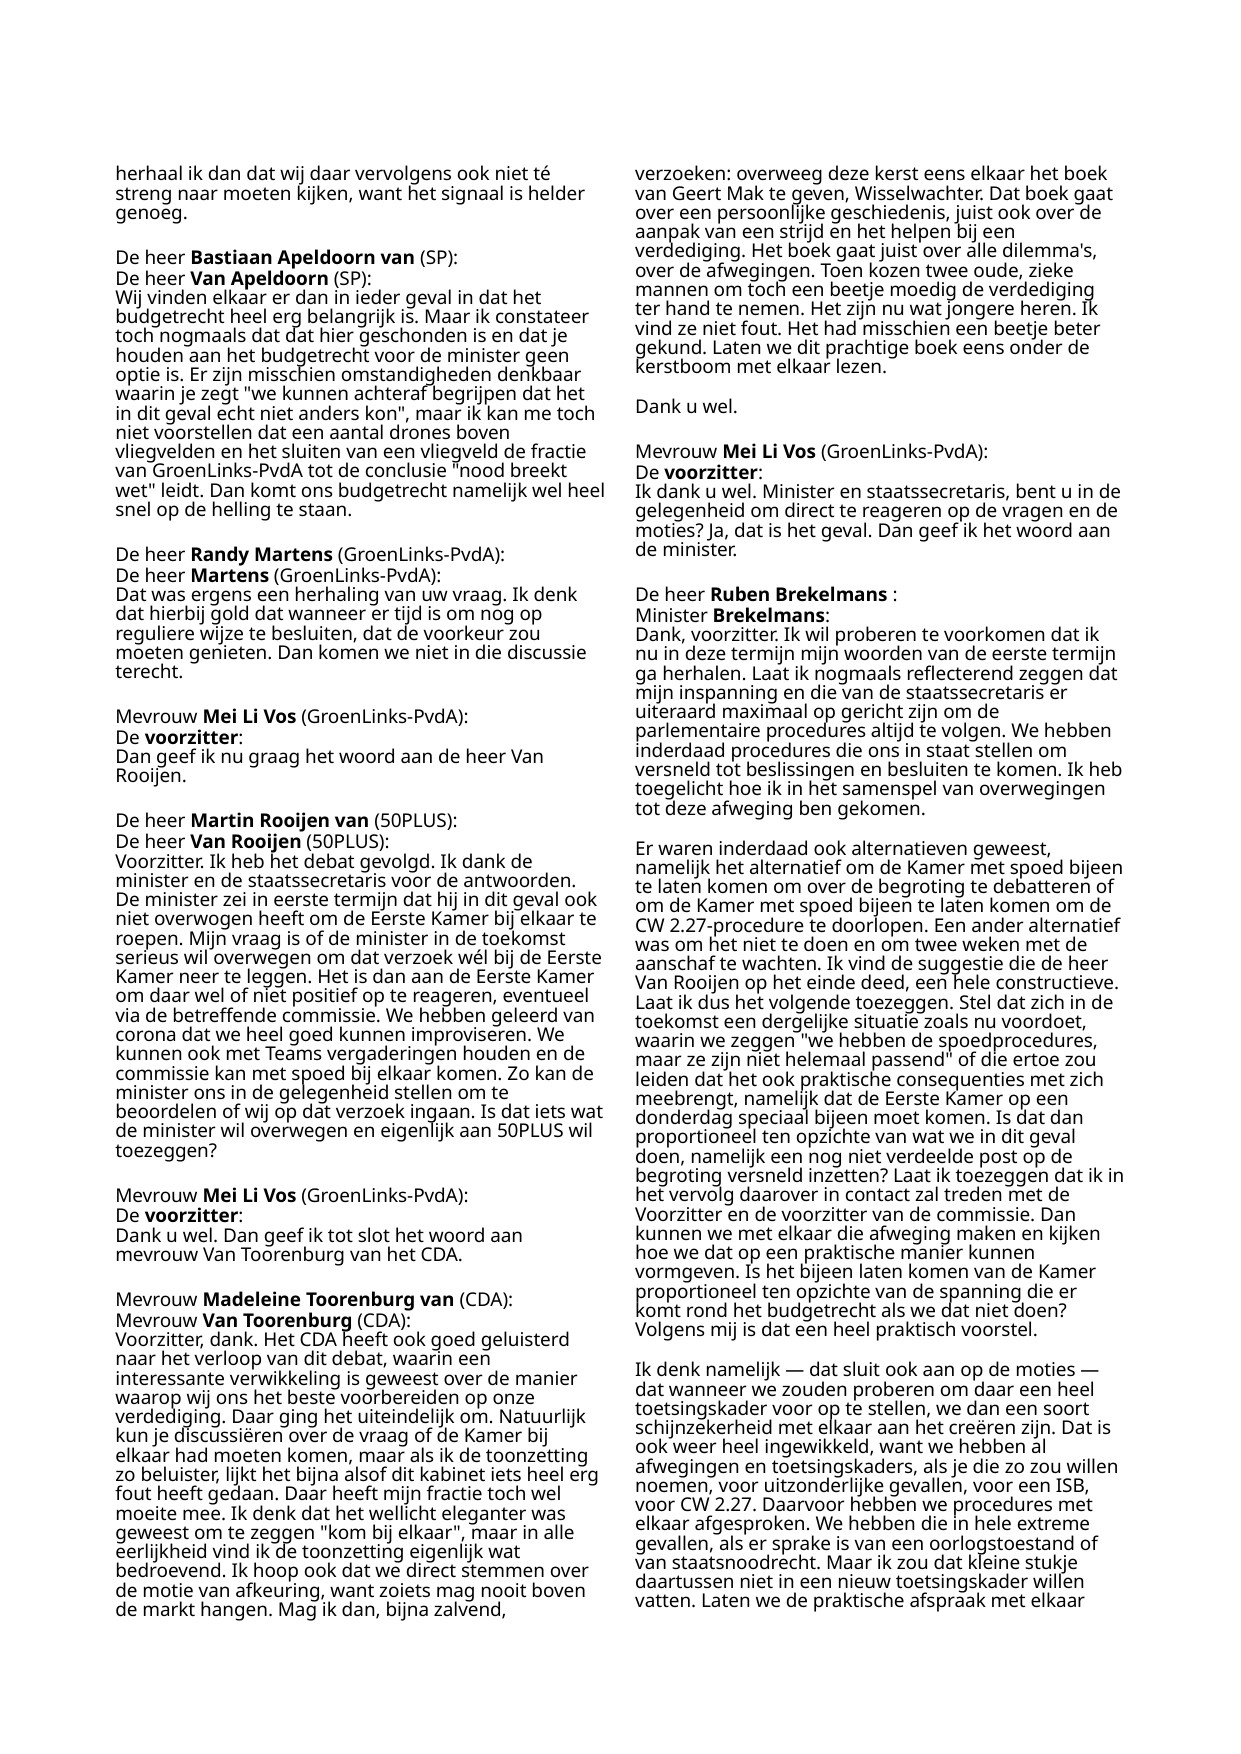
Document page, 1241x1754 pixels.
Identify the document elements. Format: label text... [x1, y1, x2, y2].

text De heer Randy Martens (GroenLinks-PvdA): [115, 541, 605, 567]
text Mevrouw Mei Li Vos (GroenLinks-PvdA): [635, 438, 1125, 464]
text De heer Van Apeldoorn (SP): [115, 270, 605, 289]
text Er waren inderdaad ook alternatieven geweest, namelijk het alternatief om de Kamer met spoed bijeen te laten komen om over de begroting te debatteren of om de Kamer met spoed bijeen te laten komen om de CW 2.27-procedure te doorlopen. Een ander alternatief was om het niet te doen en om twee weken met de aanschaf te wachten. Ik vind de suggestie die de heer Van Rooijen op het einde deed, een hele constructieve. Laat ik dus het volgende toezeggen. Stel dat zich in de toekomst een dergelijke situatie zoals nu voordoet, waarin we zeggen "we hebben de spoedprocedures, maar ze zijn niet helemaal passend" of die ertoe zou leiden dat het ook praktische consequenties met zich meebrengt, namelijk dat de Eerste Kamer op een donderdag speciaal bijeen moet komen. Is dat dan proportioneel ten opzichte van wat we in dit geval doen, namelijk een nog niet verdeelde post op de begroting versneld inzetten? Laat ik toezeggen dat ik in het vervolg daarover in contact zal treden met de Voorzitter en de voorzitter van de commissie. Dan kunnen we met elkaar die afweging maken en kijken hoe we dat op een praktische manier kunnen vormgeven. Is het bijeen laten komen van de Kamer proportioneel ten opzichte van de spanning die er komt rond het budgetrecht als we dat niet doen? Volgens mij is dat een heel praktisch voorstel. [635, 839, 1125, 1341]
text De heer Martens (GroenLinks-PvdA): [115, 567, 605, 586]
text De voorzitter: [635, 464, 1125, 483]
text De voorzitter: [115, 729, 605, 748]
text Ik dank u wel. Minister en staatssecretaris, bent u in de gelegenheid om direct te reageren op de vragen en de moties? Ja, dat is het geval. Dan geef ik het woord aan de minister. [635, 483, 1125, 560]
text Voorzitter. Ik heb het debat gevolgd. Ik dank de minister en de staatssecretaris voor de antwoorden. De minister zei in eerste termijn dat hij in dit geval ook niet overwogen heeft om de Eerste Kamer bij elkaar te roepen. Mijn vraag is of de minister in de toekomst serieus wil overwegen om dat verzoek wél bij de Eerste Kamer neer te leggen. Het is dan aan de Eerste Kamer om daar wel of niet positief op te reageren, eventueel via de betreffende commissie. We hebben geleerd van corona dat we heel goed kunnen improviseren. We kunnen ook met Teams vergaderingen houden en de commissie kan met spoed bij elkaar komen. Zo kan de minister ons in de gelegenheid stellen om te beoordelen of wij op dat verzoek ingaan. Is dat iets wat de minister wil overwegen en eigenlijk aan 50PLUS wil toezeggen? [115, 853, 605, 1161]
text Minister Brekelmans: [635, 607, 1125, 626]
text Voorzitter, dank. Het CDA heeft ook goed geluisterd naar het verloop van dit debat, waarin een interessante verwikkeling is geweest over de manier waarop wij ons het beste voorbereiden op onze verdediging. Daar ging het uiteindelijk om. Natuurlijk kun je discussiëren over de vraag of de Kamer bij elkaar had moeten komen, maar als ik de toonzetting zo beluister, lijkt het bijna alsof dit kabinet iets heel erg fout heeft gedaan. Daar heeft mijn fractie toch wel moeite mee. Ik denk dat het wellicht eleganter was geweest om te zeggen "kom bij elkaar", maar in alle eerlijkheid vind ik de toonzetting eigenlijk wat bedroevend. Ik hoop ook dat we direct stemmen over de motie van afkeuring, want zoiets mag nooit boven de markt hangen. Mag ik dan, bijna zalvend, [115, 1331, 605, 1620]
text De heer Ruben Brekelmans : [635, 581, 1125, 607]
text Mevrouw Mei Li Vos (GroenLinks-PvdA): [115, 703, 605, 729]
text verzoeken: overweeg deze kerst eens elkaar het boek van Geert Mak te geven, Wisselwachter. Dat boek gaat over een persoonlijke geschiedenis, juist ook over de aanpak van een strijd en het helpen bij een verdediging. Het boek gaat juist over alle dilemma's, over de afwegingen. Toen kozen twee oude, zieke mannen om toch een beetje moedig de verdediging ter hand te nemen. Het zijn nu wat jongere heren. Ik vind ze niet fout. Het had misschien een beetje beter gekund. Laten we dit prachtige boek eens onder de kerstboom met elkaar lezen. [635, 165, 1125, 377]
text Mevrouw Van Toorenburg (CDA): [115, 1312, 605, 1331]
text Wij vinden elkaar er dan in ieder geval in dat het budgetrecht heel erg belangrijk is. Maar ik constateer toch nogmaals dat dat hier geschonden is en dat je houden aan het budgetrecht voor de minister geen optie is. Er zijn misschien omstandigheden denkbaar waarin je zegt "we kunnen achteraf begrijpen dat het in dit geval echt niet anders kon", maar ik kan me toch niet voorstellen dat een aantal drones boven vliegvelden en het sluiten van een vliegveld de fractie van GroenLinks-PvdA tot de conclusie "nood breekt wet" leidt. Dan komt ons budgetrecht namelijk wel heel snel op de helling te staan. [115, 289, 605, 520]
text Dank u wel. [635, 398, 1125, 417]
text Mevrouw Mei Li Vos (GroenLinks-PvdA): [115, 1182, 605, 1207]
text De heer Bastiaan Apeldoorn van (SP): [115, 244, 605, 270]
text Dan geef ik nu graag het woord aan de heer Van Rooijen. [115, 748, 605, 787]
text herhaal ik dan dat wij daar vervolgens ook niet té streng naar moeten kijken, want het signaal is helder genoeg. [115, 165, 605, 223]
text Mevrouw Madeleine Toorenburg van (CDA): [115, 1286, 605, 1312]
text De heer Martin Rooijen van (50PLUS): [115, 808, 605, 833]
text Dat was ergens een herhaling van uw vraag. Ik denk dat hierbij gold dat wanneer er tijd is om nog op reguliere wijze te besluiten, dat de voorkeur zou moeten genieten. Dan komen we niet in die discussie terecht. [115, 586, 605, 682]
text De heer Van Rooijen (50PLUS): [115, 833, 605, 853]
text Ik denk namelijk — dat sluit ook aan op de moties — dat wanneer we zouden proberen om daar een heel toetsingskader voor op te stellen, we dan een soort schijnzekerheid met elkaar aan het creëren zijn. Dat is ook weer heel ingewikkeld, want we hebben al afwegingen en toetsingskaders, als je die zo zou willen noemen, voor uitzonderlijke gevallen, voor een ISB, voor CW 2.27. Daarvoor hebben we procedures met elkaar afgesproken. We hebben die in hele extreme gevallen, als er sprake is van een oorlogstoestand of van staatsnoodrecht. Maar ik zou dat kleine stukje daartussen niet in een nieuw toetsingskader willen vatten. Laten we de praktische afspraak met elkaar [635, 1361, 1125, 1612]
text Dank, voorzitter. Ik wil proberen te voorkomen dat ik nu in deze termijn mijn woorden van de eerste termijn ga herhalen. Laat ik nogmaals reflecterend zeggen dat mijn inspanning en die van de staatssecretaris er uiteraard maximaal op gericht zijn om de parlementaire procedures altijd te volgen. We hebben inderdaad procedures die ons in staat stellen om versneld tot beslissingen en besluiten te komen. Ik heb toegelicht hoe ik in het samenspel van overwegingen tot deze afweging ben gekomen. [635, 626, 1125, 819]
text Dank u wel. Dan geef ik tot slot het woord aan mevrouw Van Toorenburg van het CDA. [115, 1227, 605, 1265]
text De voorzitter: [115, 1207, 605, 1227]
